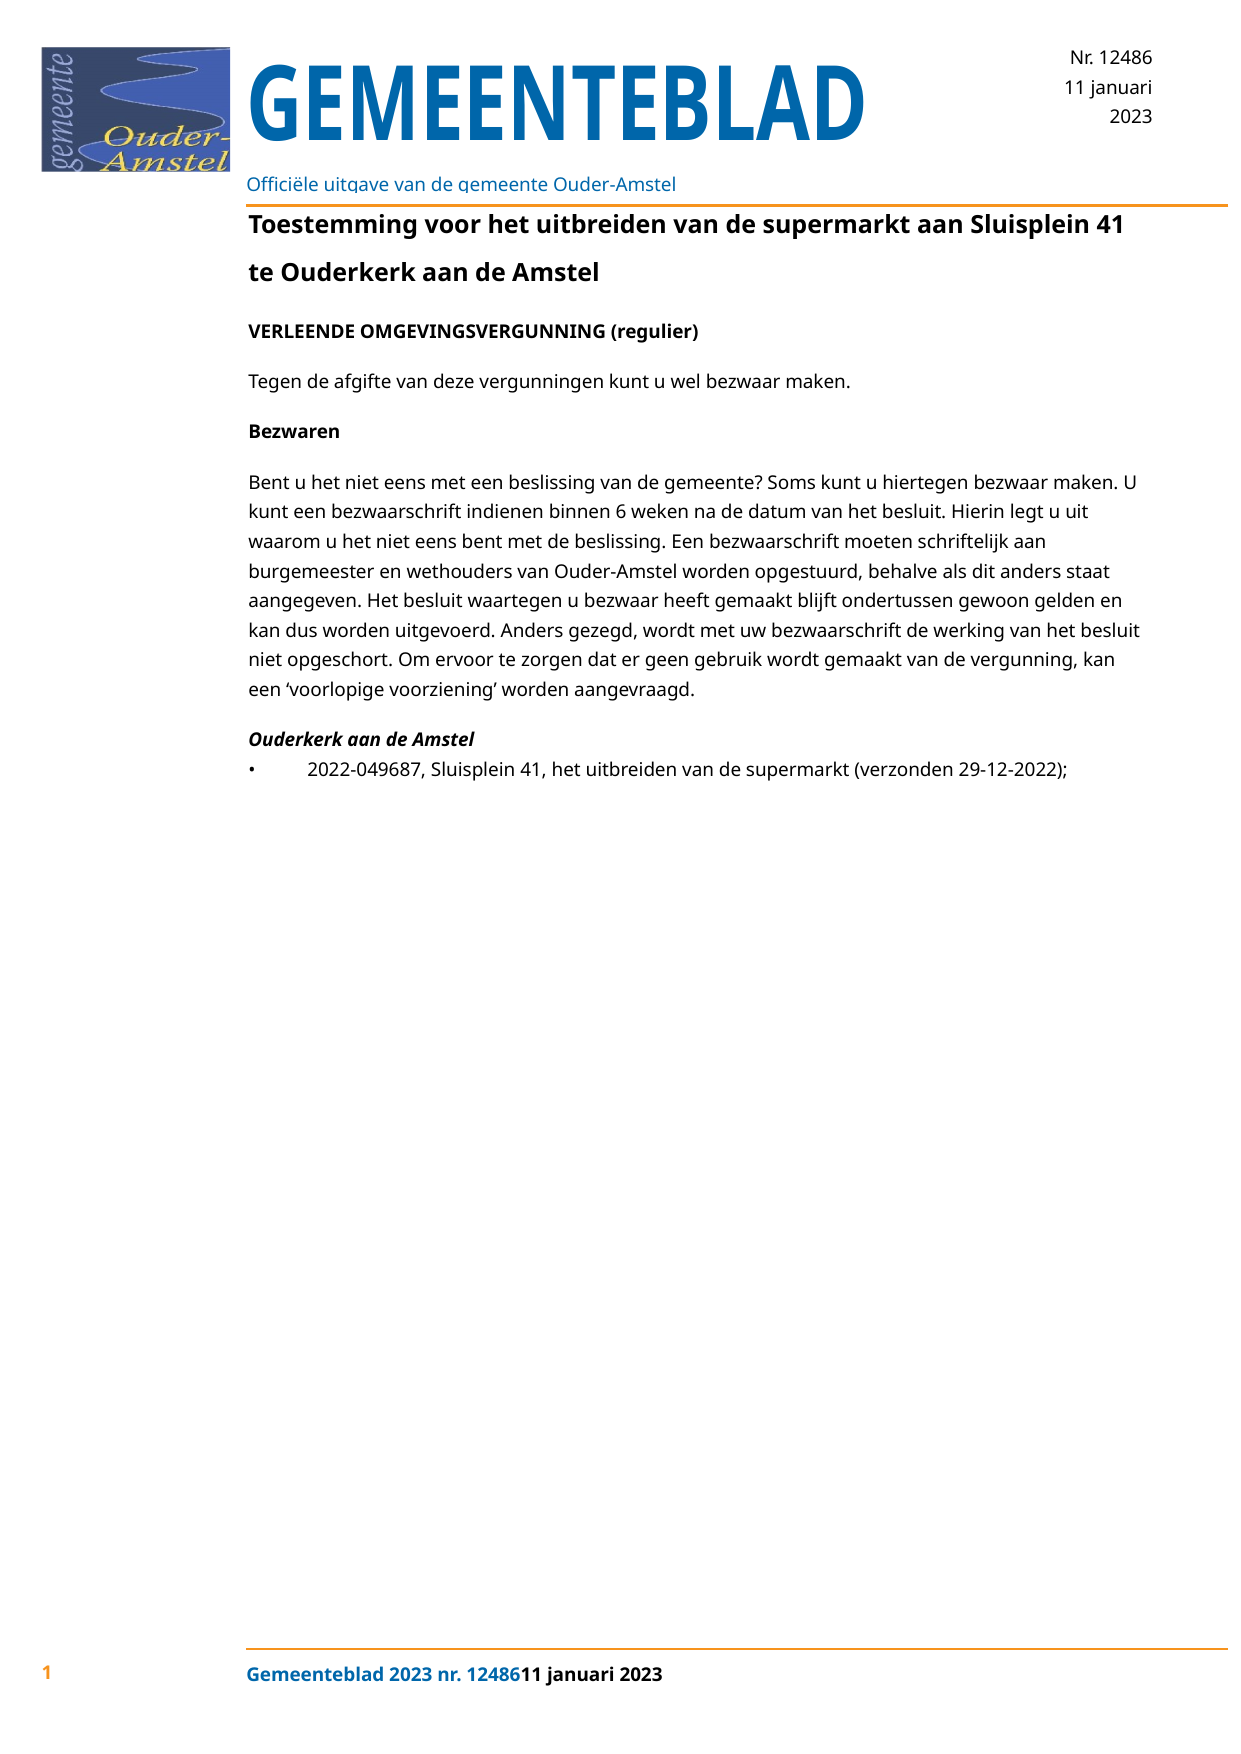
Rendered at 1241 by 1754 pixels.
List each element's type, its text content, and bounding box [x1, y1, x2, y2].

text Bent u het niet eens met een beslissing van de gemeente? Soms kunt u hiertegen bezwaar maken. U kunt een bezwaarschrift indienen binnen 6 weken na de datum van het besluit. Hierin legt u uit waarom u het niet eens bent met de beslissing. Een bezwaarschrift moeten schriftelijk aan burgemeester en wethouders van Ouder-Amstel worden opgestuurd, behalve als dit anders staat aangegeven. Het besluit waartegen u bezwaar heeft gemaakt blijft ondertussen gewoon gelden en kan dus worden uitgevoerd. Anders gezegd, wordt met uw bezwaarschrift de werking van het besluit niet opgeschort. Om ervoor te zorgen dat er geen gebruik wordt gemaakt van de vergunning, kan een ‘voorlopige voorziening’ worden aangevraagd. [248, 469, 1152, 702]
text Bezwaren [248, 419, 1152, 444]
picture [41, 47, 231, 172]
text VERLEENDE OMGEVINGSVERGUNNING (regulier) [248, 318, 1152, 344]
list 2022-049687, Sluisplein 41, het uitbreiden van de supermarkt (verzonden 29-12-2022); [248, 756, 1152, 782]
text Toestemming voor het uitbreiden van de supermarkt aan Sluisplein 41 te Ouderkerk aan de Amstel [248, 207, 1152, 288]
text Tegen de afgifte van deze vergunningen kunt u wel bezwaar maken. [248, 368, 1152, 394]
text Ouderkerk aan de Amstel [248, 727, 1152, 752]
